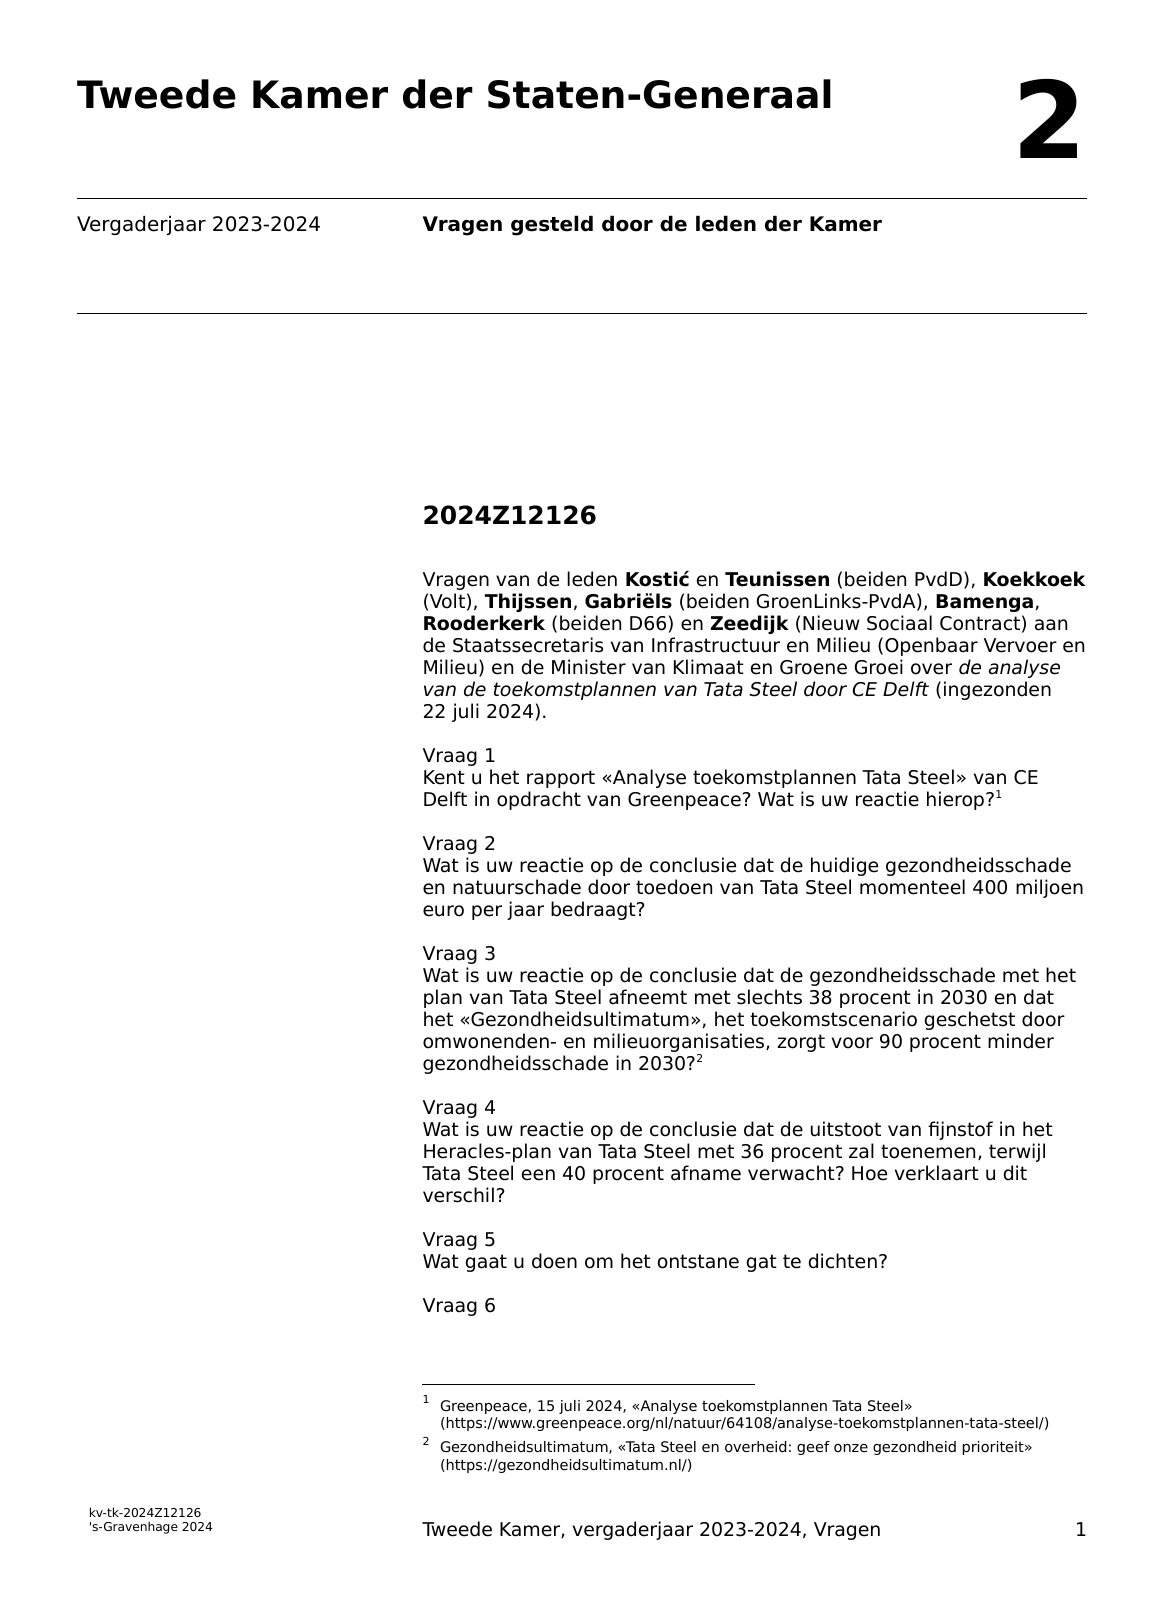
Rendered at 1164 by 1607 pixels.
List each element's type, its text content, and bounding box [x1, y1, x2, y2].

text Greenpeace, 15 juli 2024, «Analyse toekomstplannen Tata Steel» (https://www.greenpeace.org/nl/natuur/64108/analyse-toekomstplannen-tata-steel/) [422, 1393, 1087, 1432]
text Wat gaat u doen om het ontstane gat te dichten? [422, 1251, 1087, 1273]
text Vraag 3 [422, 943, 1087, 965]
text Wat is uw reactie op de conclusie dat de uitstoot van fijnstof in het Heracles-plan van Tata Steel met 36 procent zal toenemen, terwijl Tata Steel een 40 procent afname verwacht? Hoe verklaart u dit verschil? [422, 1119, 1087, 1207]
text Vragen van de leden Kostić en Teunissen (beiden PvdD), Koekkoek (Volt), Thijssen, Gabriëls (beiden GroenLinks-PvdA), Bamenga, Rooderkerk (beiden D66) en Zeedijk (Nieuw Sociaal Contract) aan de Staatssecretaris van Infrastructuur en Milieu (Openbaar Vervoer en Milieu) en de Minister van Klimaat en Groene Groei over de analyse van de toekomstplannen van Tata Steel door CE Delft (ingezonden 22 juli 2024). [422, 569, 1087, 723]
text Wat is uw reactie op de conclusie dat de huidige gezondheidsschade en natuurschade door toedoen van Tata Steel momenteel 400 miljoen euro per jaar bedraagt? [422, 855, 1087, 921]
text Vraag 2 [422, 833, 1087, 855]
text kv-tk-2024Z12126 [88, 1506, 323, 1520]
table_cell Vergaderjaar 2023-2024 [77, 199, 422, 313]
text 's-Gravenhage 2024 [88, 1520, 323, 1534]
text Vraag 4 [422, 1097, 1087, 1119]
text Kent u het rapport «Analyse toekomstplannen Tata Steel» van CE Delft in opdracht van Greenpeace? Wat is uw reactie hierop? [422, 767, 1087, 811]
table_header 2 [886, 59, 1087, 198]
text Gezondheidsultimatum, «Tata Steel en overheid: geef onze gezondheid prioriteit» (https://gezondheidsultimatum.nl/) [422, 1435, 1087, 1474]
text Vraag 5 [422, 1229, 1087, 1251]
table_cell Vragen gesteld door de leden der Kamer [422, 199, 1087, 313]
text Vraag 6 [422, 1295, 1087, 1317]
text Wat is uw reactie op de conclusie dat de gezondheidsschade met het plan van Tata Steel afneemt met slechts 38 procent in 2030 en dat het «Gezondheidsultimatum», het toekomstscenario geschetst door omwonenden- en milieuorganisaties, zorgt voor 90 procent minder gezondheidsschade in 2030? [422, 965, 1087, 1075]
text 2024Z12126 [422, 501, 1087, 531]
text Vraag 1 [422, 745, 1087, 767]
table_header Tweede Kamer der Staten-Generaal [77, 59, 886, 198]
